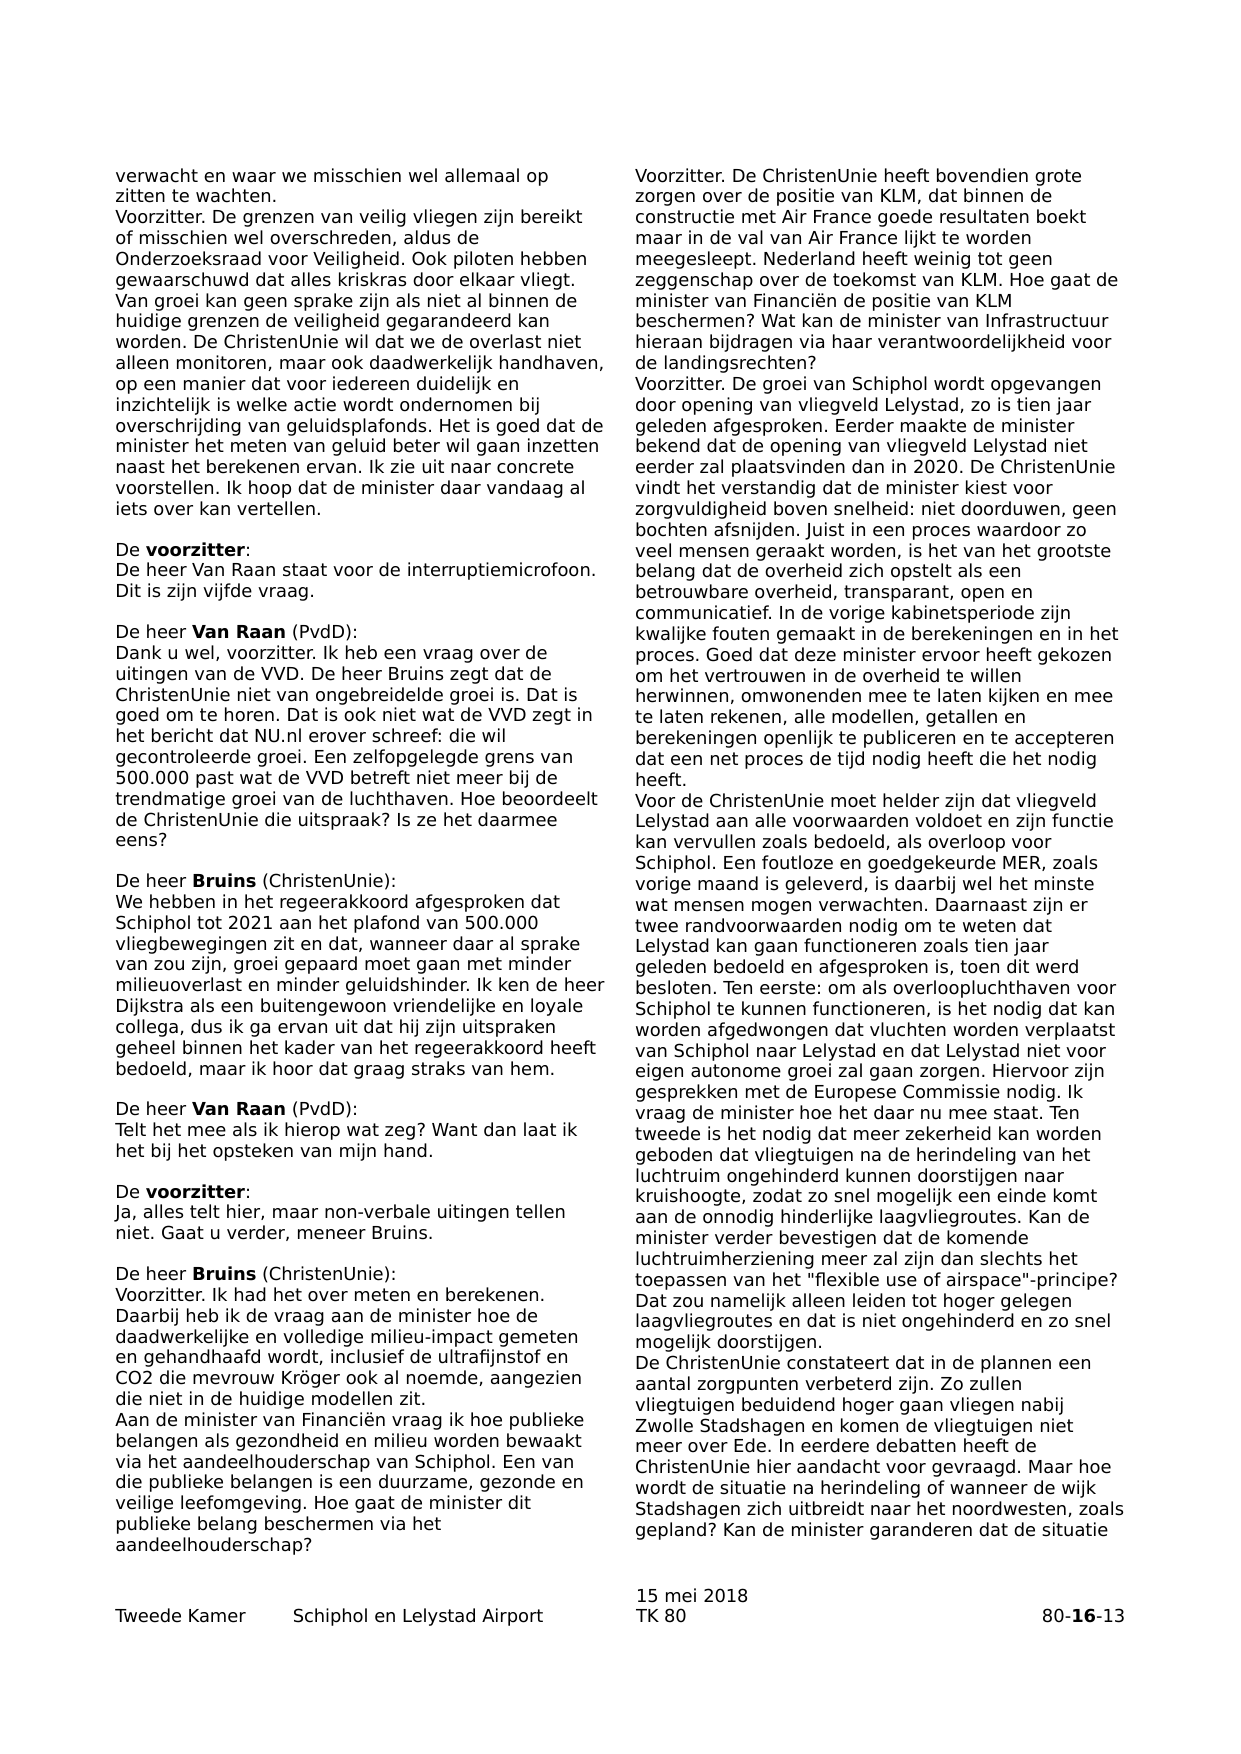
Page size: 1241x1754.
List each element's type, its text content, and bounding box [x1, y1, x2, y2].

text De heer Van Raan staat voor de interruptiemicrofoon. Dit is zijn vijfde vraag. [115, 560, 605, 602]
text De ChristenUnie constateert dat in de plannen een aantal zorgpunten verbeterd zijn. Zo zullen vliegtuigen beduidend hoger gaan vliegen nabij Zwolle Stadshagen en komen de vliegtuigen niet meer over Ede. In eerdere debatten heeft de ChristenUnie hier aandacht voor gevraagd. Maar hoe wordt de situatie na herindeling of wanneer de wijk Stadshagen zich uitbreidt naar het noordwesten, zoals gepland? Kan de minister garanderen dat de situatie [635, 1353, 1125, 1540]
text De voorzitter: [115, 539, 605, 560]
text verwacht en waar we misschien wel allemaal op zitten te wachten. [115, 165, 605, 207]
text Voorzitter. De grenzen van veilig vliegen zijn bereikt of misschien wel overschreden, aldus de Onderzoeksraad voor Veiligheid. Ook piloten hebben gewaarschuwd dat alles kriskras door elkaar vliegt. Van groei kan geen sprake zijn als niet al binnen de huidige grenzen de veiligheid gegarandeerd kan worden. De ChristenUnie wil dat we de overlast niet alleen monitoren, maar ook daadwerkelijk handhaven, op een manier dat voor iedereen duidelijk en inzichtelijk is welke actie wordt ondernomen bij overschrijding van geluidsplafonds. Het is goed dat de minister het meten van geluid beter wil gaan inzetten naast het berekenen ervan. Ik zie uit naar concrete voorstellen. Ik hoop dat de minister daar vandaag al iets over kan vertellen. [115, 207, 605, 519]
text De voorzitter: [115, 1182, 605, 1202]
text Voorzitter. Ik had het over meten en berekenen. Daarbij heb ik de vraag aan de minister hoe de daadwerkelijke en volledige milieu-impact gemeten en gehandhaafd wordt, inclusief de ultrafijnstof en CO2 die mevrouw Kröger ook al noemde, aangezien die niet in de huidige modellen zit. [115, 1285, 605, 1410]
text Ja, alles telt hier, maar non-verbale uitingen tellen niet. Gaat u verder, meneer Bruins. [115, 1202, 605, 1244]
text Voor de ChristenUnie moet helder zijn dat vliegveld Lelystad aan alle voorwaarden voldoet en zijn functie kan vervullen zoals bedoeld, als overloop voor Schiphol. Een foutloze en goedgekeurde MER, zoals vorige maand is geleverd, is daarbij wel het minste wat mensen mogen verwachten. Daarnaast zijn er twee randvoorwaarden nodig om te weten dat Lelystad kan gaan functioneren zoals tien jaar geleden bedoeld en afgesproken is, toen dit werd besloten. Ten eerste: om als overloopluchthaven voor Schiphol te kunnen functioneren, is het nodig dat kan worden afgedwongen dat vluchten worden verplaatst van Schiphol naar Lelystad en dat Lelystad niet voor eigen autonome groei zal gaan zorgen. Hiervoor zijn gesprekken met de Europese Commissie nodig. Ik vraag de minister hoe het daar nu mee staat. Ten tweede is het nodig dat meer zekerheid kan worden geboden dat vliegtuigen na de herindeling van het luchtruim ongehinderd kunnen doorstijgen naar kruishoogte, zodat zo snel mogelijk een einde komt aan de onnodig hinderlijke laagvliegroutes. Kan de minister verder bevestigen dat de komende luchtruimherziening meer zal zijn dan slechts het toepassen van het "flexible use of airspace"-principe? Dat zou namelijk alleen leiden tot hoger gelegen laagvliegroutes en dat is niet ongehinderd en zo snel mogelijk doorstijgen. [635, 790, 1125, 1353]
text De heer Bruins (ChristenUnie): [115, 1264, 605, 1285]
text De heer Van Raan (PvdD): [115, 1099, 605, 1120]
text Dank u wel, voorzitter. Ik heb een vraag over de uitingen van de VVD. De heer Bruins zegt dat de ChristenUnie niet van ongebreidelde groei is. Dat is goed om te horen. Dat is ook niet wat de VVD zegt in het bericht dat NU.nl erover schreef: die wil gecontroleerde groei. Een zelfopgelegde grens van 500.000 past wat de VVD betreft niet meer bij de trendmatige groei van de luchthaven. Hoe beoordeelt de ChristenUnie die uitspraak? Is ze het daarmee eens? [115, 643, 605, 851]
text Voorzitter. De ChristenUnie heeft bovendien grote zorgen over de positie van KLM, dat binnen de constructie met Air France goede resultaten boekt maar in de val van Air France lijkt te worden meegesleept. Nederland heeft weinig tot geen zeggenschap over de toekomst van KLM. Hoe gaat de minister van Financiën de positie van KLM beschermen? Wat kan de minister van Infrastructuur hieraan bijdragen via haar verantwoordelijkheid voor de landingsrechten? [635, 165, 1125, 374]
text Aan de minister van Financiën vraag ik hoe publieke belangen als gezondheid en milieu worden bewaakt via het aandeelhouderschap van Schiphol. Een van die publieke belangen is een duurzame, gezonde en veilige leefomgeving. Hoe gaat de minister dit publieke belang beschermen via het aandeelhouderschap? [115, 1410, 605, 1556]
text Voorzitter. De groei van Schiphol wordt opgevangen door opening van vliegveld Lelystad, zo is tien jaar geleden afgesproken. Eerder maakte de minister bekend dat de opening van vliegveld Lelystad niet eerder zal plaatsvinden dan in 2020. De ChristenUnie vindt het verstandig dat de minister kiest voor zorgvuldigheid boven snelheid: niet doorduwen, geen bochten afsnijden. Juist in een proces waardoor zo veel mensen geraakt worden, is het van het grootste belang dat de overheid zich opstelt als een betrouwbare overheid, transparant, open en communicatief. In de vorige kabinetsperiode zijn kwalijke fouten gemaakt in de berekeningen en in het proces. Goed dat deze minister ervoor heeft gekozen om het vertrouwen in de overheid te willen herwinnen, omwonenden mee te laten kijken en mee te laten rekenen, alle modellen, getallen en berekeningen openlijk te publiceren en te accepteren dat een net proces de tijd nodig heeft die het nodig heeft. [635, 374, 1125, 790]
text De heer Van Raan (PvdD): [115, 622, 605, 643]
text De heer Bruins (ChristenUnie): [115, 871, 605, 892]
text Telt het mee als ik hierop wat zeg? Want dan laat ik het bij het opsteken van mijn hand. [115, 1120, 605, 1162]
text We hebben in het regeerakkoord afgesproken dat Schiphol tot 2021 aan het plafond van 500.000 vliegbewegingen zit en dat, wanneer daar al sprake van zou zijn, groei gepaard moet gaan met minder milieuoverlast en minder geluidshinder. Ik ken de heer Dijkstra als een buitengewoon vriendelijke en loyale collega, dus ik ga ervan uit dat hij zijn uitspraken geheel binnen het kader van het regeerakkoord heeft bedoeld, maar ik hoor dat graag straks van hem. [115, 892, 605, 1079]
